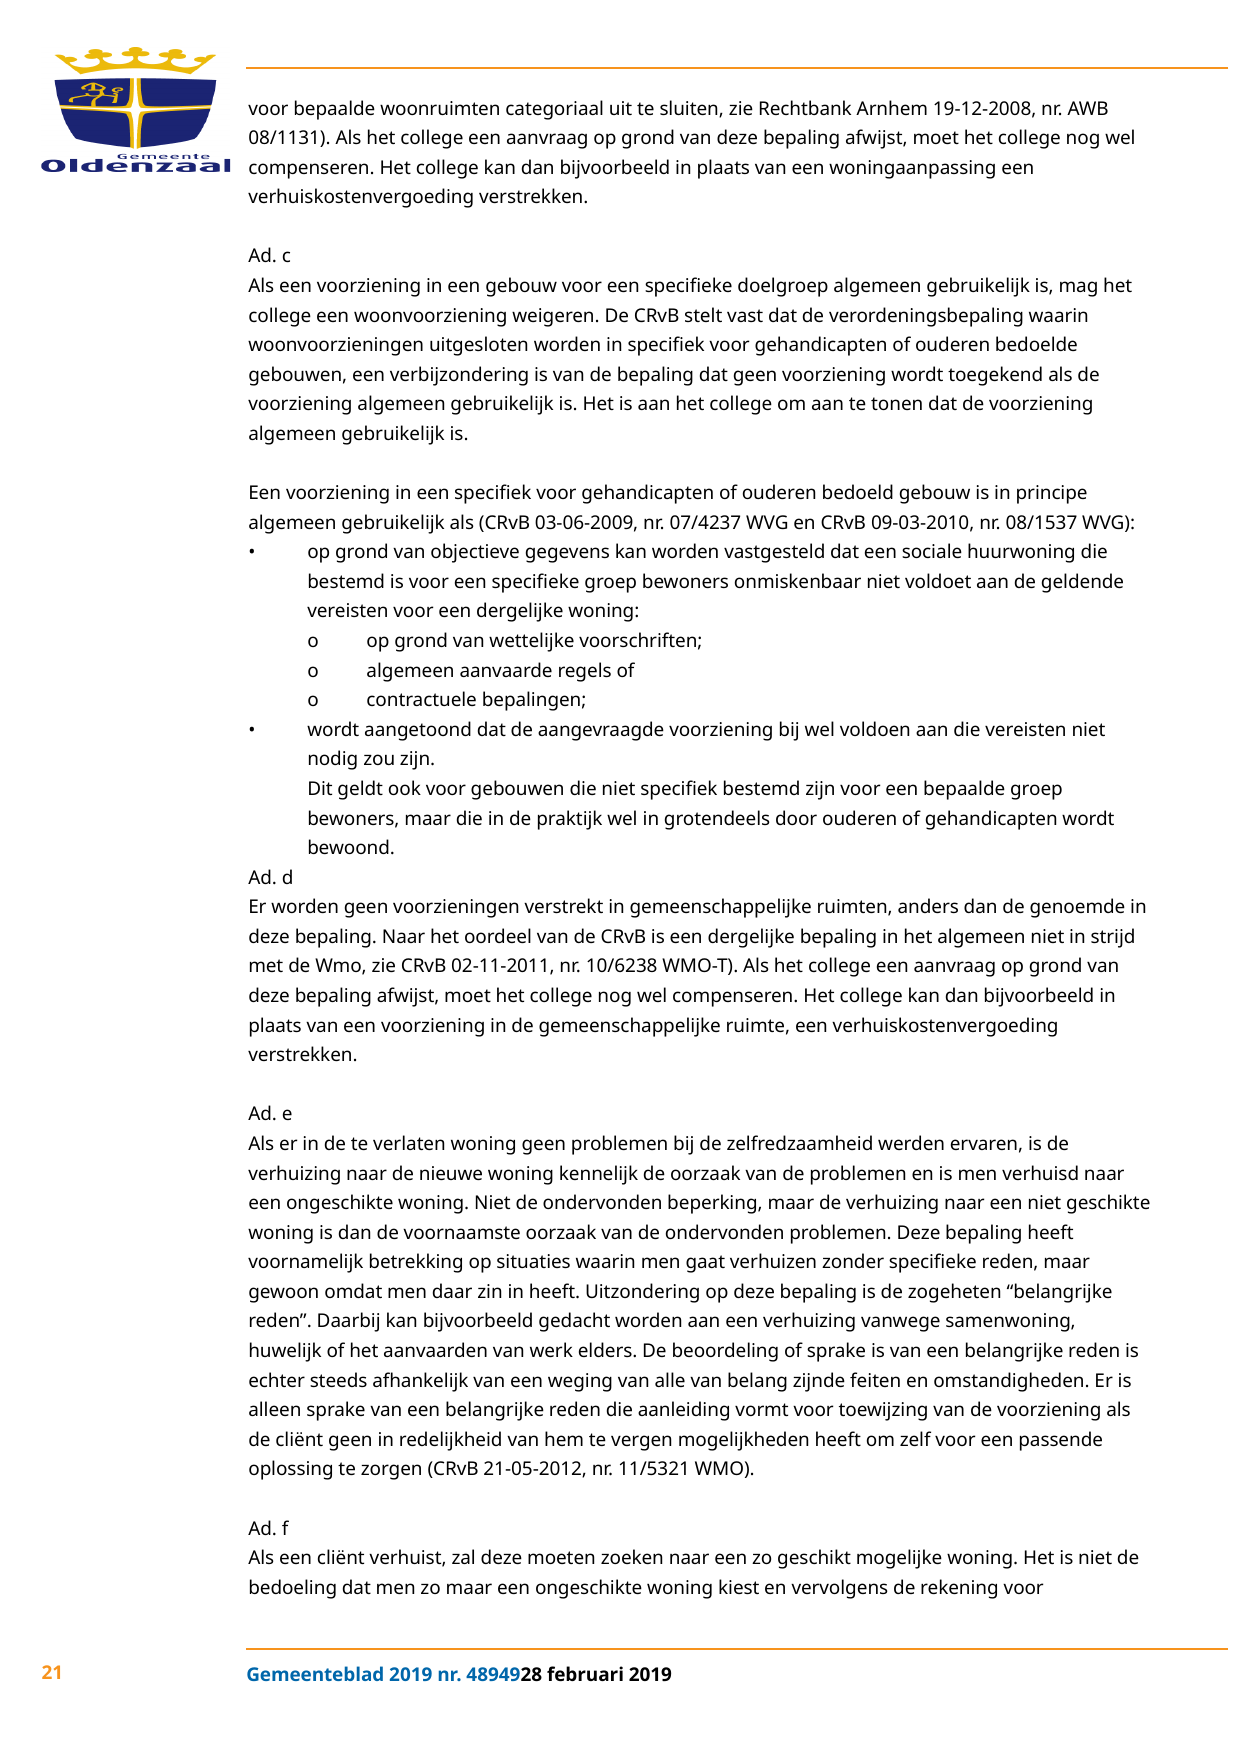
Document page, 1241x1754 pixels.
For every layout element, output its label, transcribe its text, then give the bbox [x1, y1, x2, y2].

list Dit geldt ook voor gebouwen die niet specifiek bestemd zijn voor een bepaalde groep bewoners, maar die in de praktijk wel in grotendeels door ouderen of gehandicapten wordt bewoond. [248, 775, 1152, 860]
text Een voorziening in een specifiek voor gehandicapten of ouderen bedoeld gebouw is in principe algemeen gebruikelijk als (CRvB 03-06-2009, nr. 07/4237 WVG en CRvB 09-03-2010, nr. 08/1537 WVG): [248, 479, 1152, 535]
text Ad. e [248, 1101, 1152, 1126]
list contractuele bepalingen; [307, 686, 1152, 712]
list op grond van wettelijke voorschriften; [307, 627, 1152, 653]
text Ad. f [248, 1515, 1152, 1541]
list op grond van objectieve gegevens kan worden vastgesteld dat een sociale huurwoning die bestemd is voor een specifieke groep bewoners onmiskenbaar niet voldoet aan de geldende vereisten voor een dergelijke woning: [248, 538, 1152, 623]
text Ad. d [248, 864, 1152, 890]
picture [41, 47, 231, 172]
text Als een cliënt verhuist, zal deze moeten zoeken naar een zo geschikt mogelijke woning. Het is niet de bedoeling dat men zo maar een ongeschikte woning kiest en vervolgens de rekening voor [248, 1544, 1152, 1600]
text Als er in de te verlaten woning geen problemen bij de zelfredzaamheid werden ervaren, is de verhuizing naar de nieuwe woning kennelijk de oorzaak van de problemen en is men verhuisd naar een ongeschikte woning. Niet de ondervonden beperking, maar de verhuizing naar een niet geschikte woning is dan de voornaamste oorzaak van de ondervonden problemen. Deze bepaling heeft voornamelijk betrekking op situaties waarin men gaat verhuizen zonder specifieke reden, maar gewoon omdat men daar zin in heeft. Uitzondering op deze bepaling is de zogeheten “belangrijke reden”. Daarbij kan bijvoorbeeld gedacht worden aan een verhuizing vanwege samenwoning, huwelijk of het aanvaarden van werk elders. De beoordeling of sprake is van een belangrijke reden is echter steeds afhankelijk van een weging van alle van belang zijnde feiten en omstandigheden. Er is alleen sprake van een belangrijke reden die aanleiding vormt voor toewijzing van de voorziening als de cliënt geen in redelijkheid van hem te vergen mogelijkheden heeft om zelf voor een passende oplossing te zorgen (CRvB 21-05-2012, nr. 11/5321 WMO). [248, 1130, 1152, 1481]
list wordt aangetoond dat de aangevraagde voorziening bij wel voldoen aan die vereisten niet nodig zou zijn. [248, 716, 1152, 771]
text Als een voorziening in een gebouw voor een specifieke doelgroep algemeen gebruikelijk is, mag het college een woonvoorziening weigeren. De CRvB stelt vast dat de verordeningsbepaling waarin woonvoorzieningen uitgesloten worden in specifiek voor gehandicapten of ouderen bedoelde gebouwen, een verbijzondering is van de bepaling dat geen voorziening wordt toegekend als de voorziening algemeen gebruikelijk is. Het is aan het college om aan te tonen dat de voorziening algemeen gebruikelijk is. [248, 272, 1152, 446]
text voor bepaalde woonruimten categoriaal uit te sluiten, zie Rechtbank Arnhem 19-12-2008, nr. AWB 08/1131). Als het college een aanvraag op grond van deze bepaling afwijst, moet het college nog wel compenseren. Het college kan dan bijvoorbeeld in plaats van een woningaanpassing een verhuiskostenvergoeding verstrekken. [248, 95, 1152, 209]
list algemeen aanvaarde regels of [307, 657, 1152, 683]
text Ad. c [248, 243, 1152, 268]
text Er worden geen voorzieningen verstrekt in gemeenschappelijke ruimten, anders dan de genoemde in deze bepaling. Naar het oordeel van de CRvB is een dergelijke bepaling in het algemeen niet in strijd met de Wmo, zie CRvB 02-11-2011, nr. 10/6238 WMO-T). Als het college een aanvraag op grond van deze bepaling afwijst, moet het college nog wel compenseren. Het college kan dan bijvoorbeeld in plaats van een voorziening in de gemeenschappelijke ruimte, een verhuiskostenvergoeding verstrekken. [248, 893, 1152, 1067]
